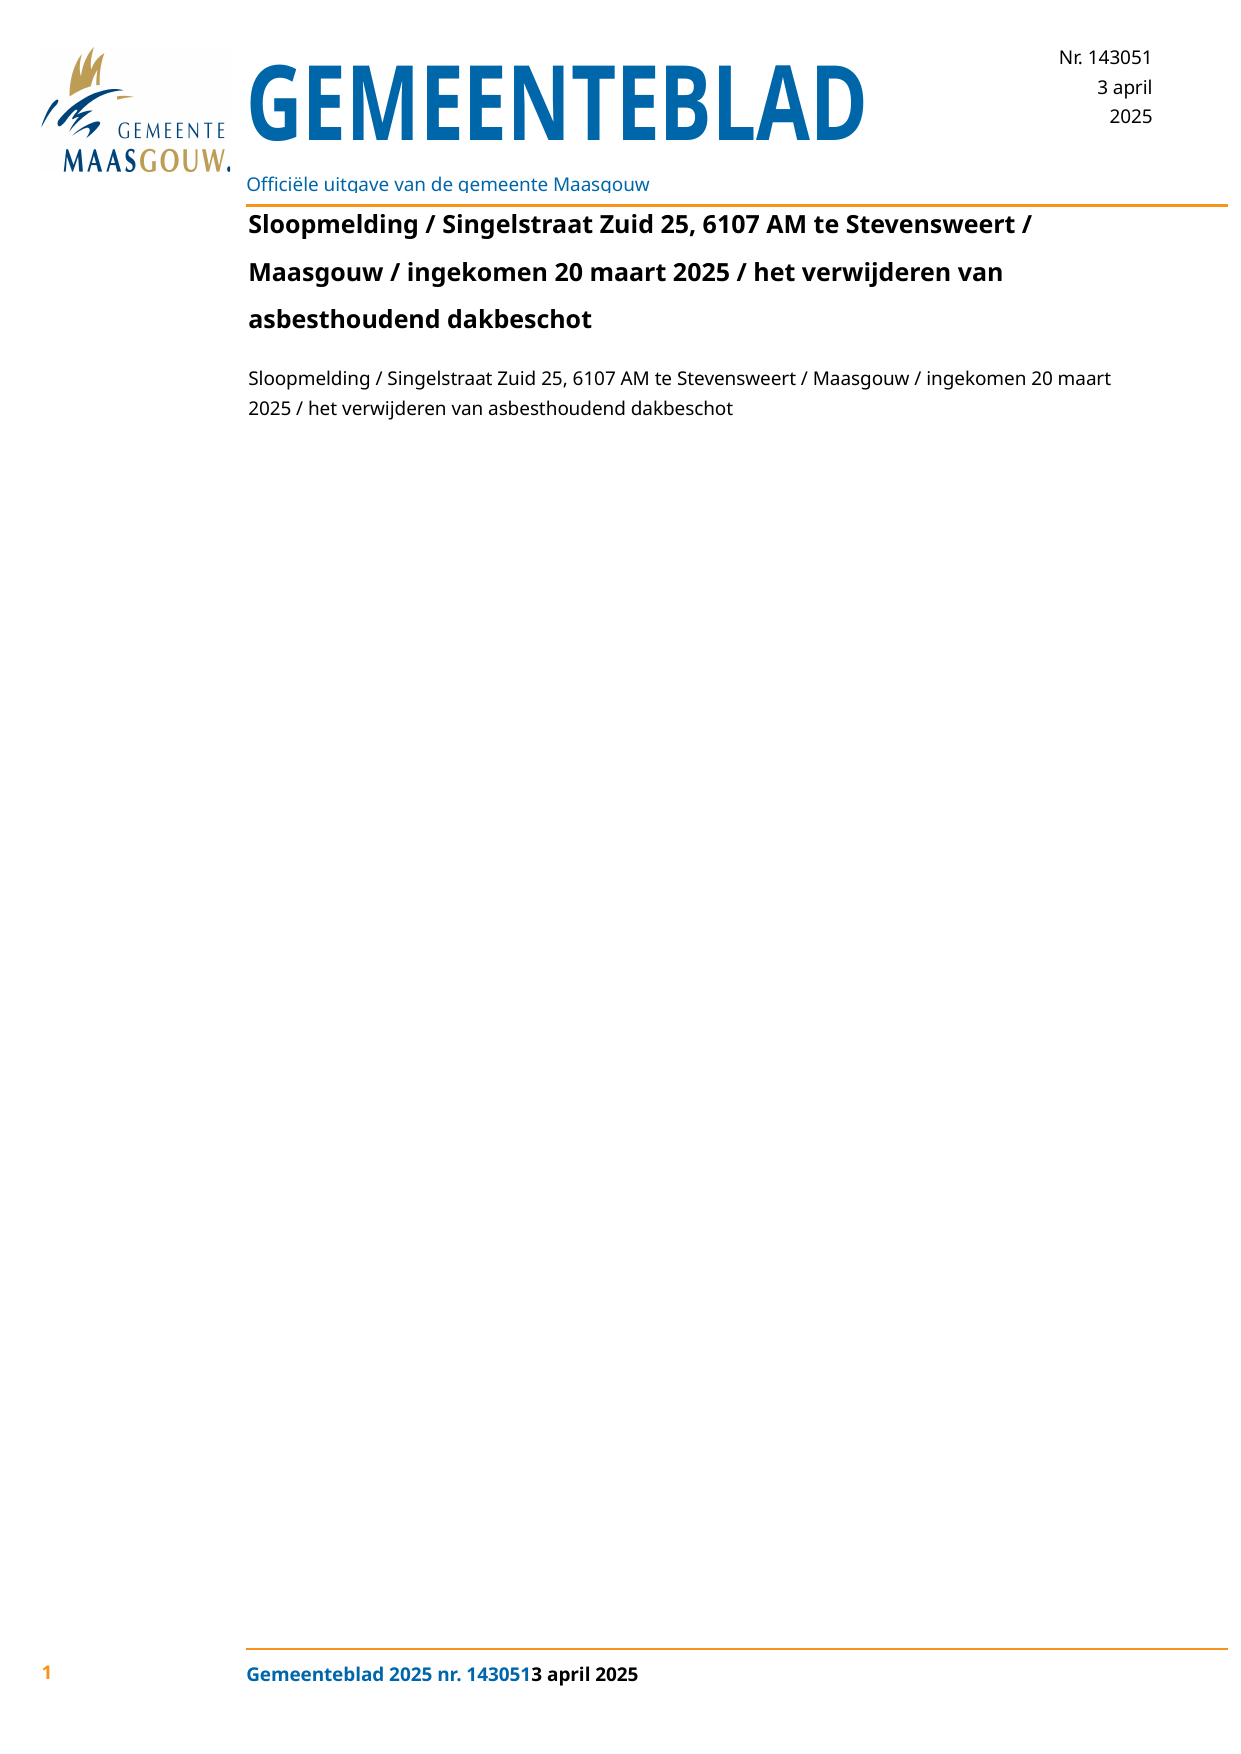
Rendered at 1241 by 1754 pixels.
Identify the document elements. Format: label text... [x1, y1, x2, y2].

text Sloopmelding / Singelstraat Zuid 25, 6107 AM te Stevensweert / Maasgouw / ingekomen 20 maart 2025 / het verwijderen van asbesthoudend dakbeschot [248, 207, 1152, 336]
picture [41, 47, 231, 172]
text Sloopmelding / Singelstraat Zuid 25, 6107 AM te Stevensweert / Maasgouw / ingekomen 20 maart 2025 / het verwijderen van asbesthoudend dakbeschot [248, 366, 1152, 421]
